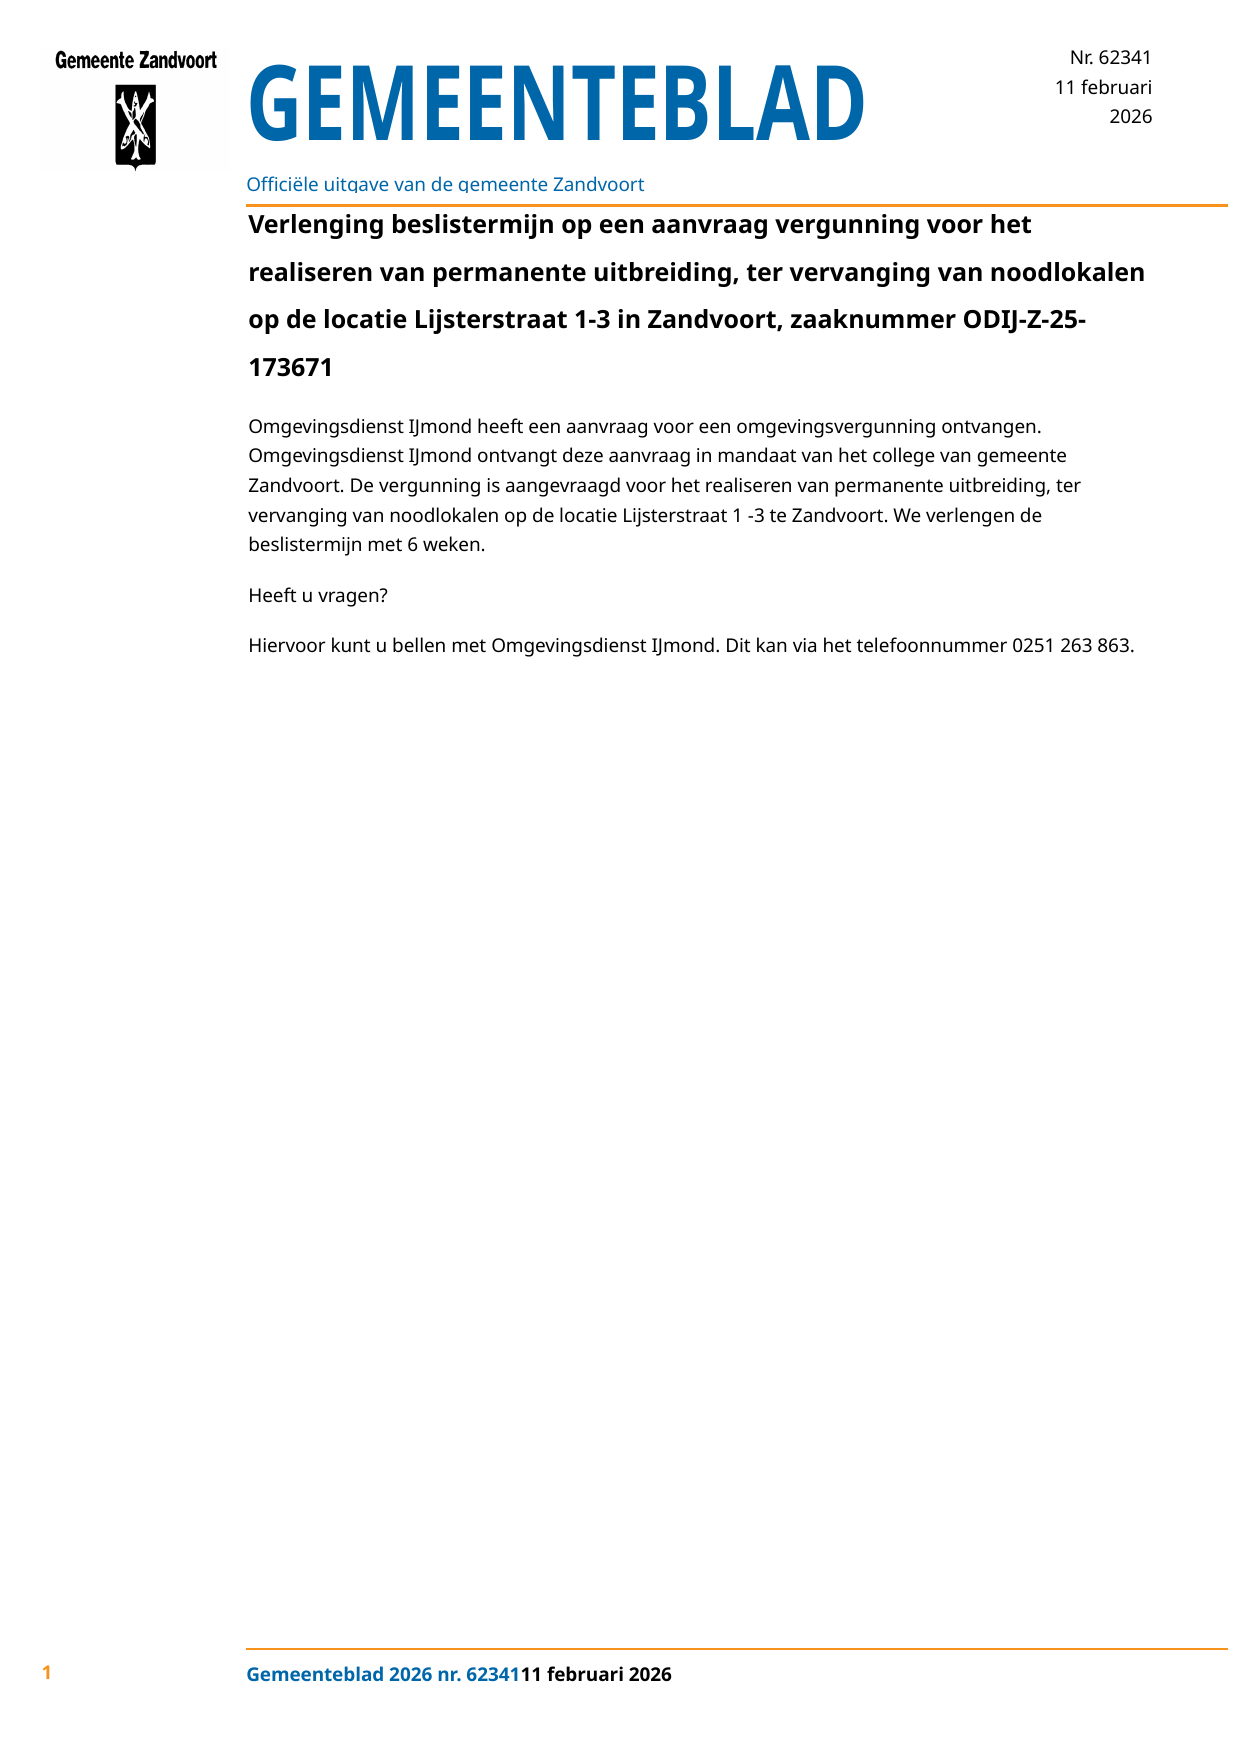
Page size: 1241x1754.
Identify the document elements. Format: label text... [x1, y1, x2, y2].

picture [41, 47, 231, 172]
text Omgevingsdienst IJmond heeft een aanvraag voor een omgevingsvergunning ontvangen. Omgevingsdienst IJmond ontvangt deze aanvraag in mandaat van het college van gemeente Zandvoort. De vergunning is aangevraagd voor het realiseren van permanente uitbreiding, ter vervanging van noodlokalen op de locatie Lijsterstraat 1 -3 te Zandvoort. We verlengen de beslistermijn met 6 weken. [248, 413, 1152, 557]
text Verlenging beslistermijn op een aanvraag vergunning voor het realiseren van permanente uitbreiding, ter vervanging van noodlokalen op de locatie Lijsterstraat 1-3 in Zandvoort, zaaknummer ODIJ-Z-25-173671 [248, 207, 1152, 384]
text Heeft u vragen? [248, 582, 1152, 608]
text Hiervoor kunt u bellen met Omgevingsdienst IJmond. Dit kan via het telefoonnummer 0251 263 863. [248, 632, 1152, 658]
